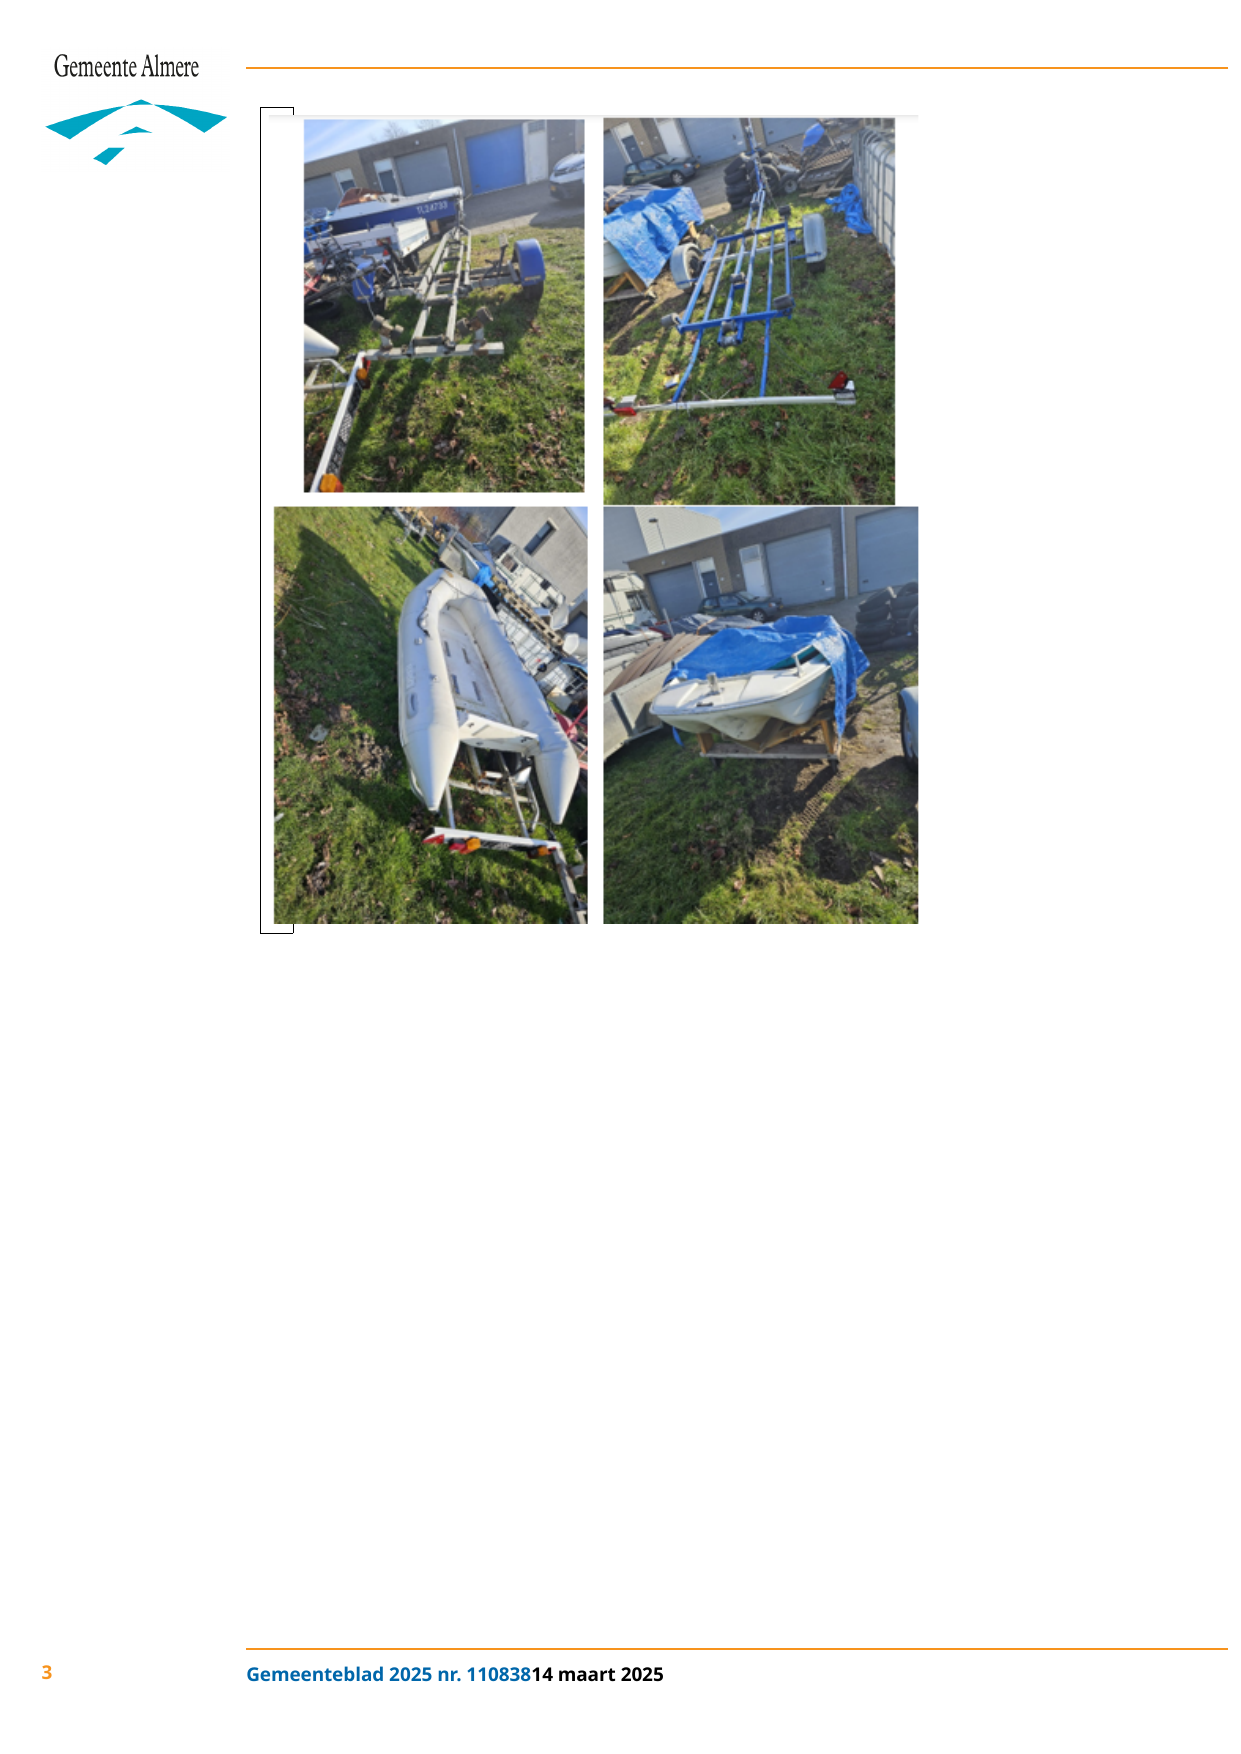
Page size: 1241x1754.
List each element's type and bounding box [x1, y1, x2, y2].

picture [268, 115, 919, 924]
picture [41, 47, 231, 172]
